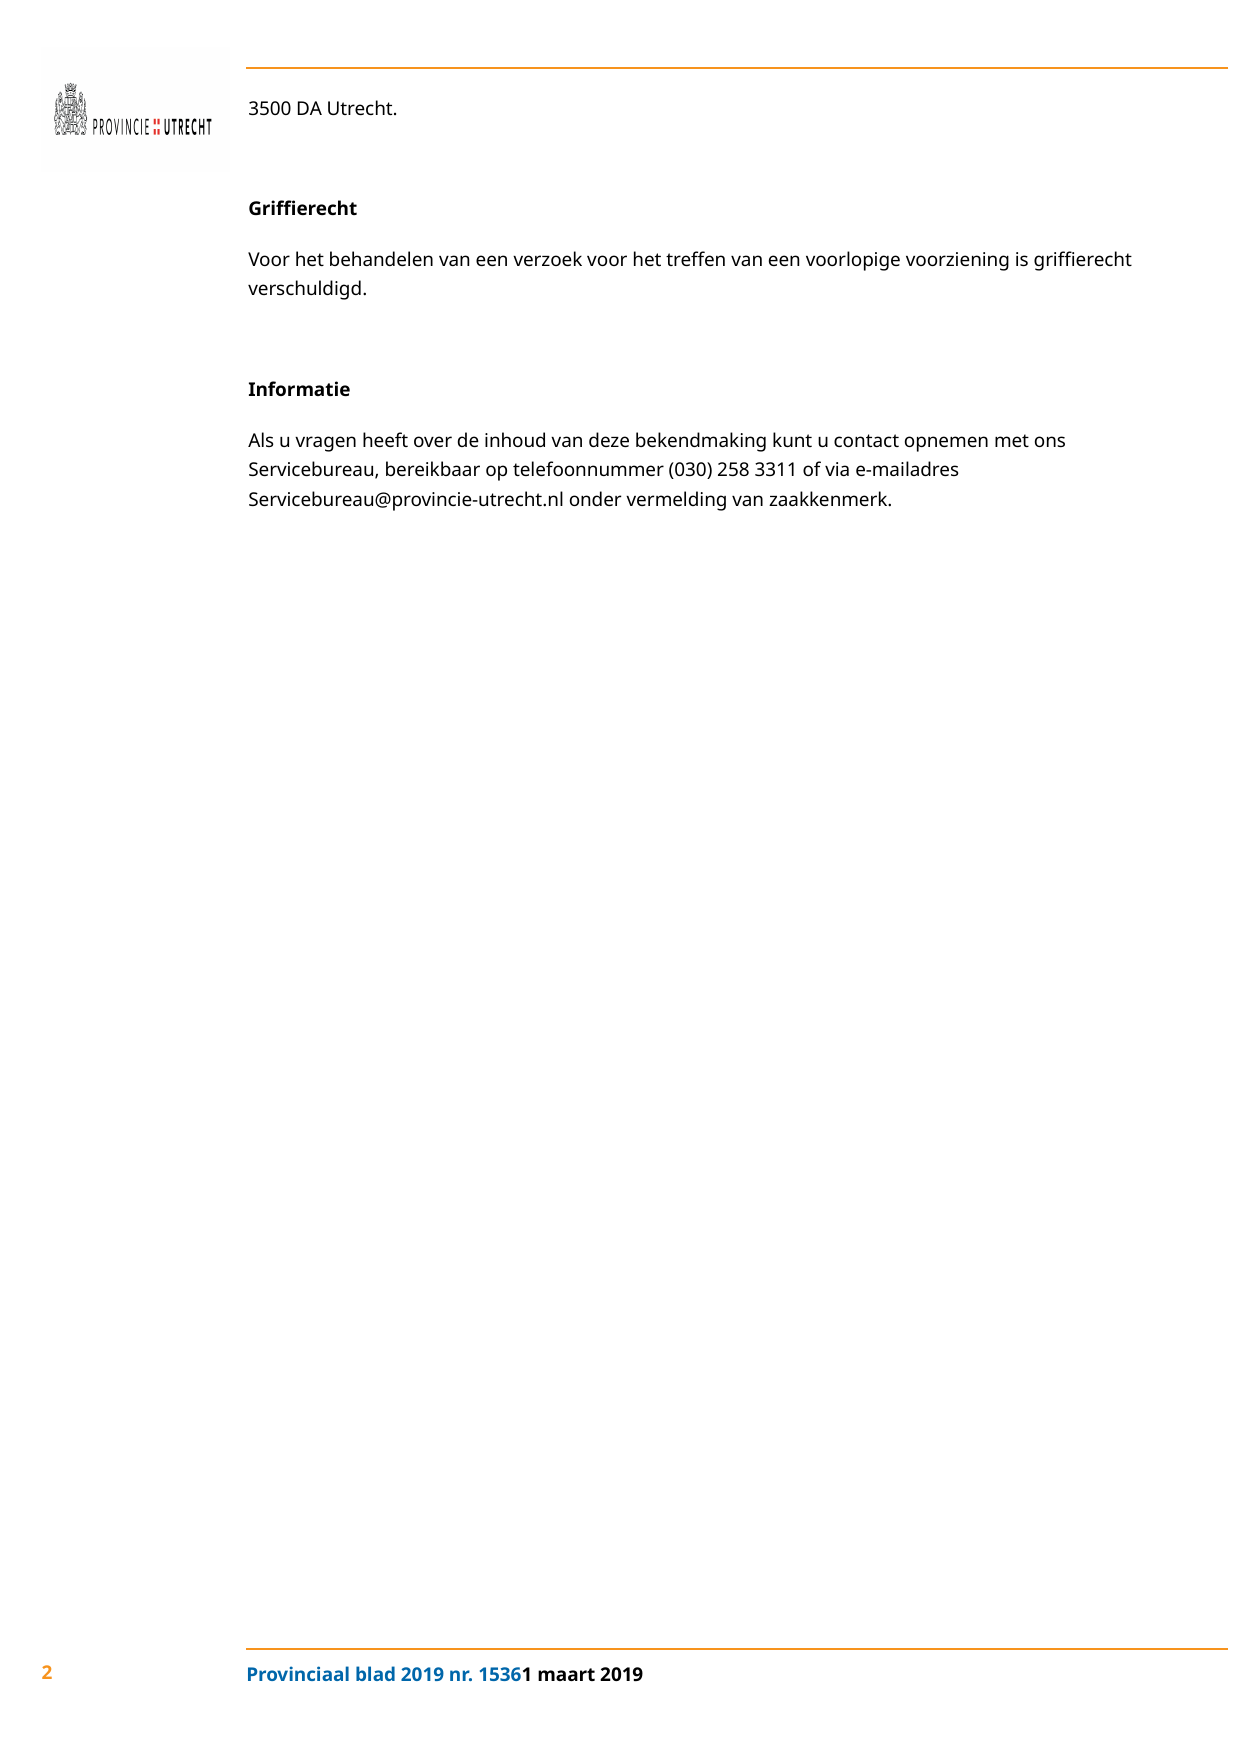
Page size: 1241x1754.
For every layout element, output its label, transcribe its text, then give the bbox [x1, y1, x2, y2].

text 3500 DA Utrecht. [248, 95, 1152, 121]
text Informatie [248, 376, 1152, 402]
picture [41, 47, 231, 172]
text Als u vragen heeft over de inhoud van deze bekendmaking kunt u contact opnemen met ons Servicebureau, bereikbaar op telefoonnummer (030) 258 3311 of via e-mailadres Servicebureau@provincie-utrecht.nl onder vermelding van zaakkenmerk. [248, 427, 1152, 512]
text Griffierecht [248, 196, 1152, 221]
text Voor het behandelen van een verzoek voor het treffen van een voorlopige voorziening is griffierecht verschuldigd. [248, 246, 1152, 301]
